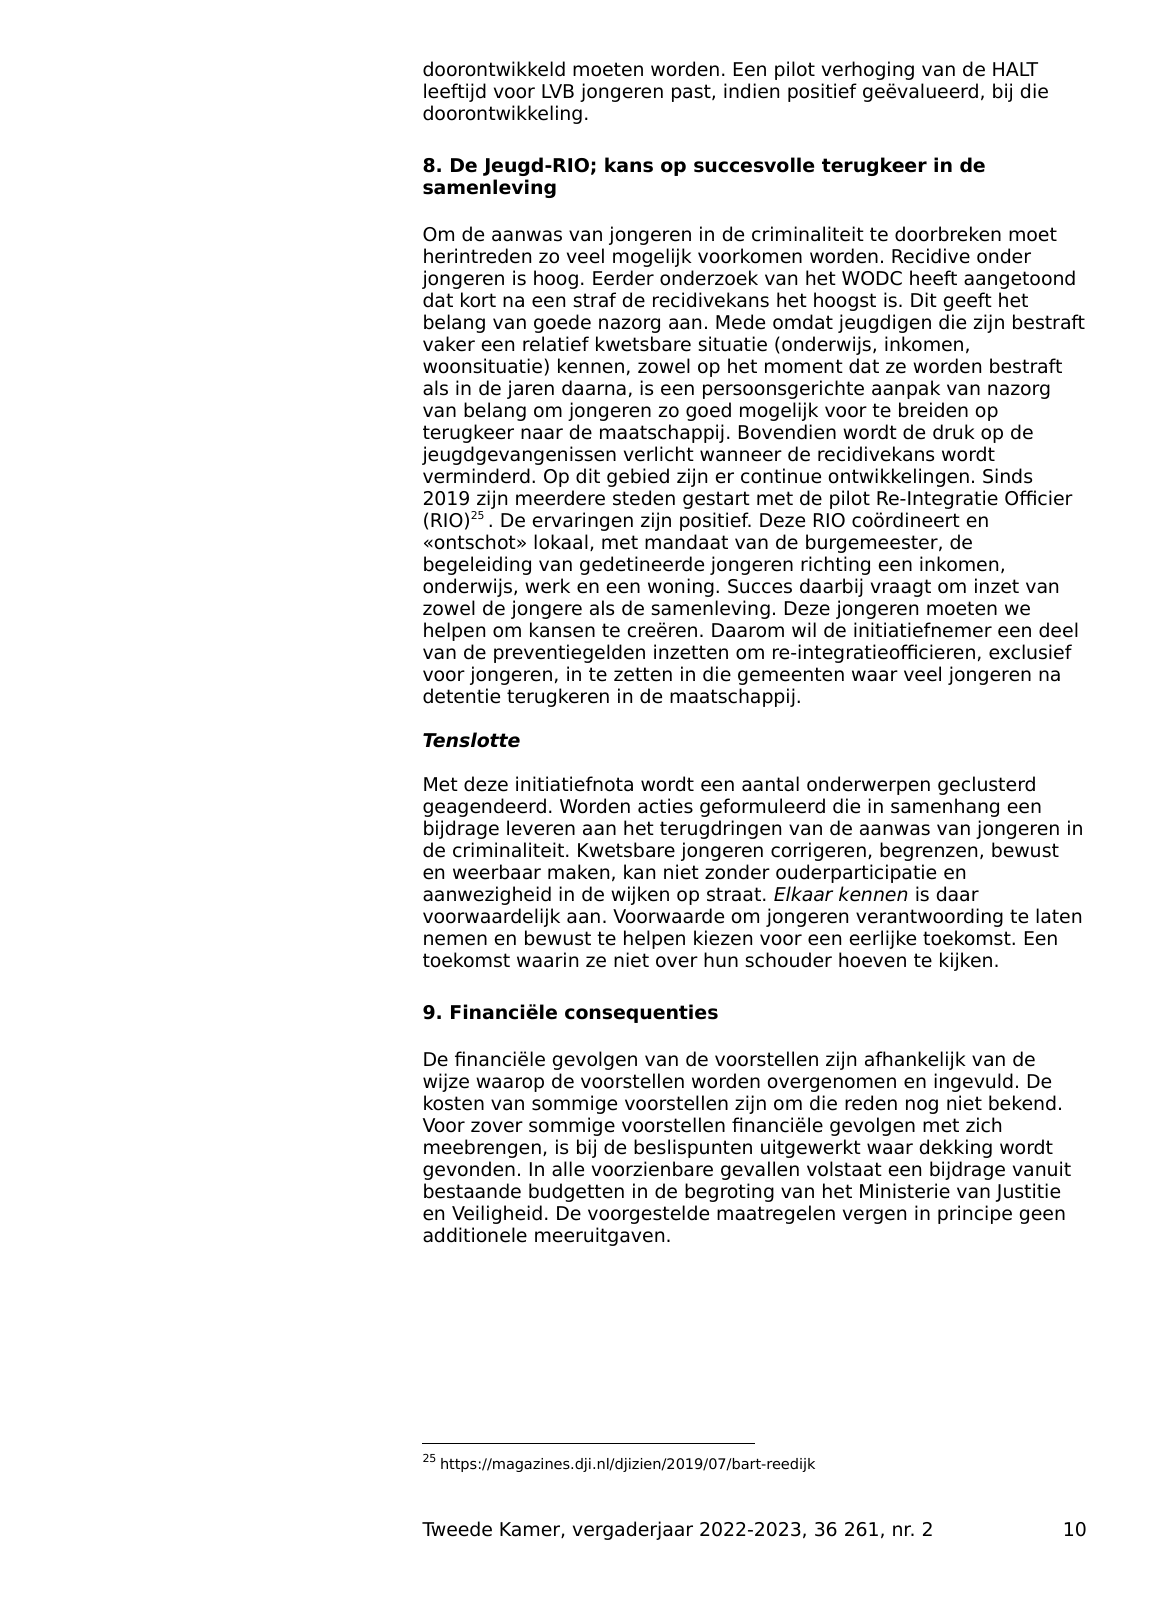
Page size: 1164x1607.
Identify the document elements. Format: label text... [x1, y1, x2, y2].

text Om de aanwas van jongeren in de criminaliteit te doorbreken moet herintreden zo veel mogelijk voorkomen worden. Recidive onder jongeren is hoog. Eerder onderzoek van het WODC heeft aangetoond dat kort na een straf de recidivekans het hoogst is. Dit geeft het belang van goede nazorg aan. Mede omdat jeugdigen die zijn bestraft vaker een relatief kwetsbare situatie (onderwijs, inkomen, woonsituatie) kennen, zowel op het moment dat ze worden bestraft als in de jaren daarna, is een persoonsgerichte aanpak van nazorg van belang om jongeren zo goed mogelijk voor te breiden op terugkeer naar de maatschappij. Bovendien wordt de druk op de jeugdgevangenissen verlicht wanneer de recidivekans wordt verminderd. Op dit gebied zijn er continue ontwikkelingen. Sinds 2019 zijn meerdere steden gestart met de pilot Re-Integratie Officier (RIO). De ervaringen zijn positief. Deze RIO coördineert en «ontschot» lokaal, met mandaat van de burgemeester, de begeleiding van gedetineerde jongeren richting een inkomen, onderwijs, werk en een woning. Succes daarbij vraagt om inzet van zowel de jongere als de samenleving. Deze jongeren moeten we helpen om kansen te creëren. Daarom wil de initiatiefnemer een deel van de preventiegelden inzetten om re-integratieofficieren, exclusief voor jongeren, in te zetten in die gemeenten waar veel jongeren na detentie terugkeren in de maatschappij. [422, 224, 1087, 707]
subtitle 9. Financiële consequenties [422, 1002, 1087, 1024]
text Met deze initiatiefnota wordt een aantal onderwerpen geclusterd geagendeerd. Worden acties geformuleerd die in samenhang een bijdrage leveren aan het terugdringen van de aanwas van jongeren in de criminaliteit. Kwetsbare jongeren corrigeren, begrenzen, bewust en weerbaar maken, kan niet zonder ouderparticipatie en aanwezigheid in de wijken op straat. Elkaar kennen is daar voorwaardelijk aan. Voorwaarde om jongeren verantwoording te laten nemen en bewust te helpen kiezen voor een eerlijke toekomst. Een toekomst waarin ze niet over hun schouder hoeven te kijken. [422, 774, 1087, 972]
subtitle Tenslotte [422, 730, 1087, 752]
text https://magazines.dji.nl/djizien/2019/07/bart-reedijk [422, 1452, 1087, 1474]
text doorontwikkeld moeten worden. Een pilot verhoging van de HALT leeftijd voor LVB jongeren past, indien positief geëvalueerd, bij die doorontwikkeling. [422, 59, 1087, 125]
text De financiële gevolgen van de voorstellen zijn afhankelijk van de wijze waarop de voorstellen worden overgenomen en ingevuld. De kosten van sommige voorstellen zijn om die reden nog niet bekend. Voor zover sommige voorstellen financiële gevolgen met zich meebrengen, is bij de beslispunten uitgewerkt waar dekking wordt gevonden. In alle voorzienbare gevallen volstaat een bijdrage vanuit bestaande budgetten in de begroting van het Ministerie van Justitie en Veiligheid. De voorgestelde maatregelen vergen in principe geen additionele meeruitgaven. [422, 1049, 1087, 1246]
subtitle 8. De Jeugd-RIO; kans op succesvolle terugkeer in de samenleving [422, 155, 1087, 199]
